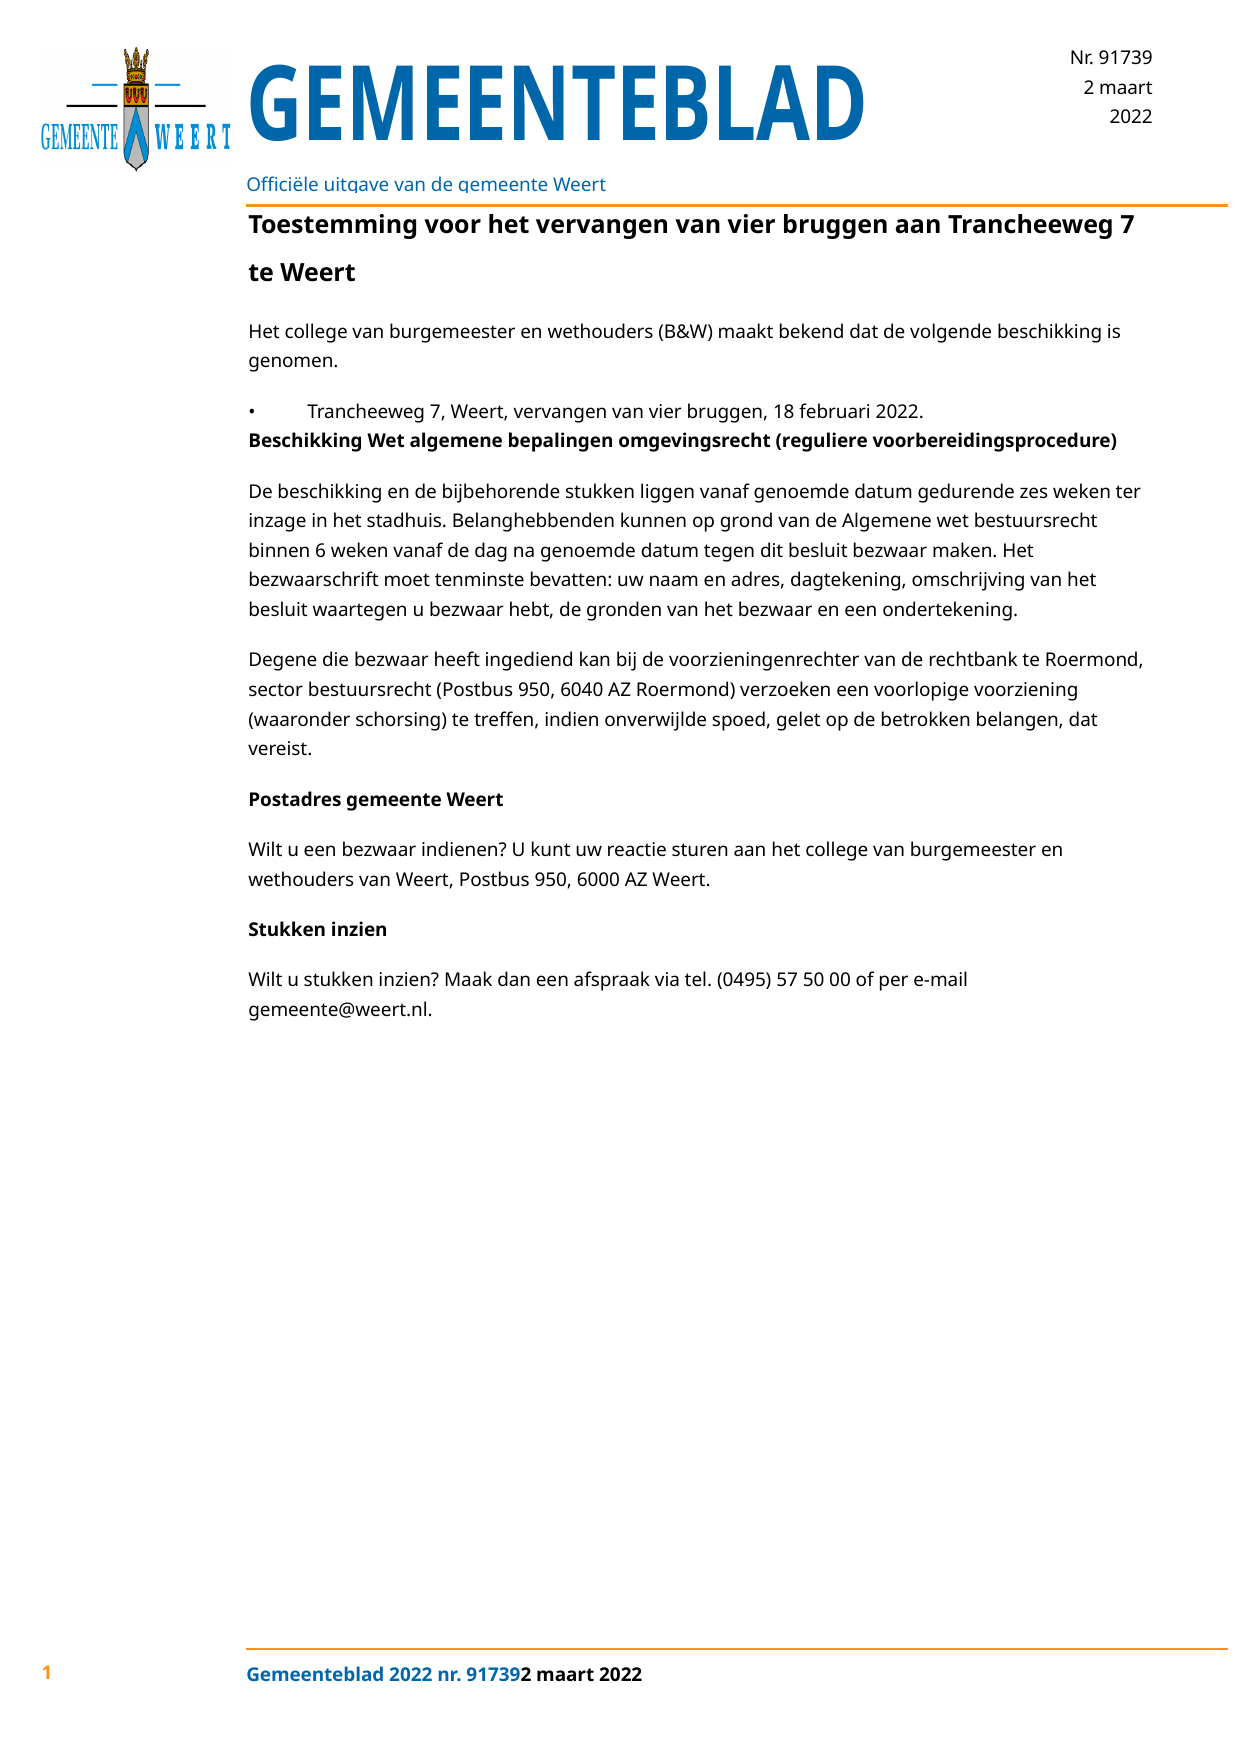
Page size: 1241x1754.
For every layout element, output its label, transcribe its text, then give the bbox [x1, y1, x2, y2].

text Beschikking Wet algemene bepalingen omgevingsrecht (reguliere voorbereidingsprocedure) [248, 427, 1152, 453]
text Wilt u een bezwaar indienen? U kunt uw reactie sturen aan het college van burgemeester en wethouders van Weert, Postbus 950, 6000 AZ Weert. [248, 836, 1152, 892]
picture [41, 47, 231, 172]
text Toestemming voor het vervangen van vier bruggen aan Trancheeweg 7 te Weert [248, 207, 1152, 288]
text Postadres gemeente Weert [248, 786, 1152, 812]
text Het college van burgemeester en wethouders (B&W) maakt bekend dat de volgende beschikking is genomen. [248, 318, 1152, 373]
text Degene die bezwaar heeft ingediend kan bij de voorzieningenrechter van de rechtbank te Roermond, sector bestuursrecht (Postbus 950, 6040 AZ Roermond) verzoeken een voorlopige voorziening (waaronder schorsing) te treffen, indien onverwijlde spoed, gelet op de betrokken belangen, dat vereist. [248, 647, 1152, 761]
text Wilt u stukken inzien? Maak dan een afspraak via tel. (0495) 57 50 00 of per e-mail gemeente@weert.nl. [248, 967, 1152, 1022]
text De beschikking en de bijbehorende stukken liggen vanaf genoemde datum gedurende zes weken ter inzage in het stadhuis. Belanghebbenden kunnen op grond van de Algemene wet bestuursrecht binnen 6 weken vanaf de dag na genoemde datum tegen dit besluit bezwaar maken. Het bezwaarschrift moet tenminste bevatten: uw naam en adres, dagtekening, omschrijving van het besluit waartegen u bezwaar hebt, de gronden van het bezwaar en een ondertekening. [248, 478, 1152, 622]
list Trancheeweg 7, Weert, vervangen van vier bruggen, 18 februari 2022. [248, 398, 1152, 424]
text Stukken inzien [248, 916, 1152, 942]
